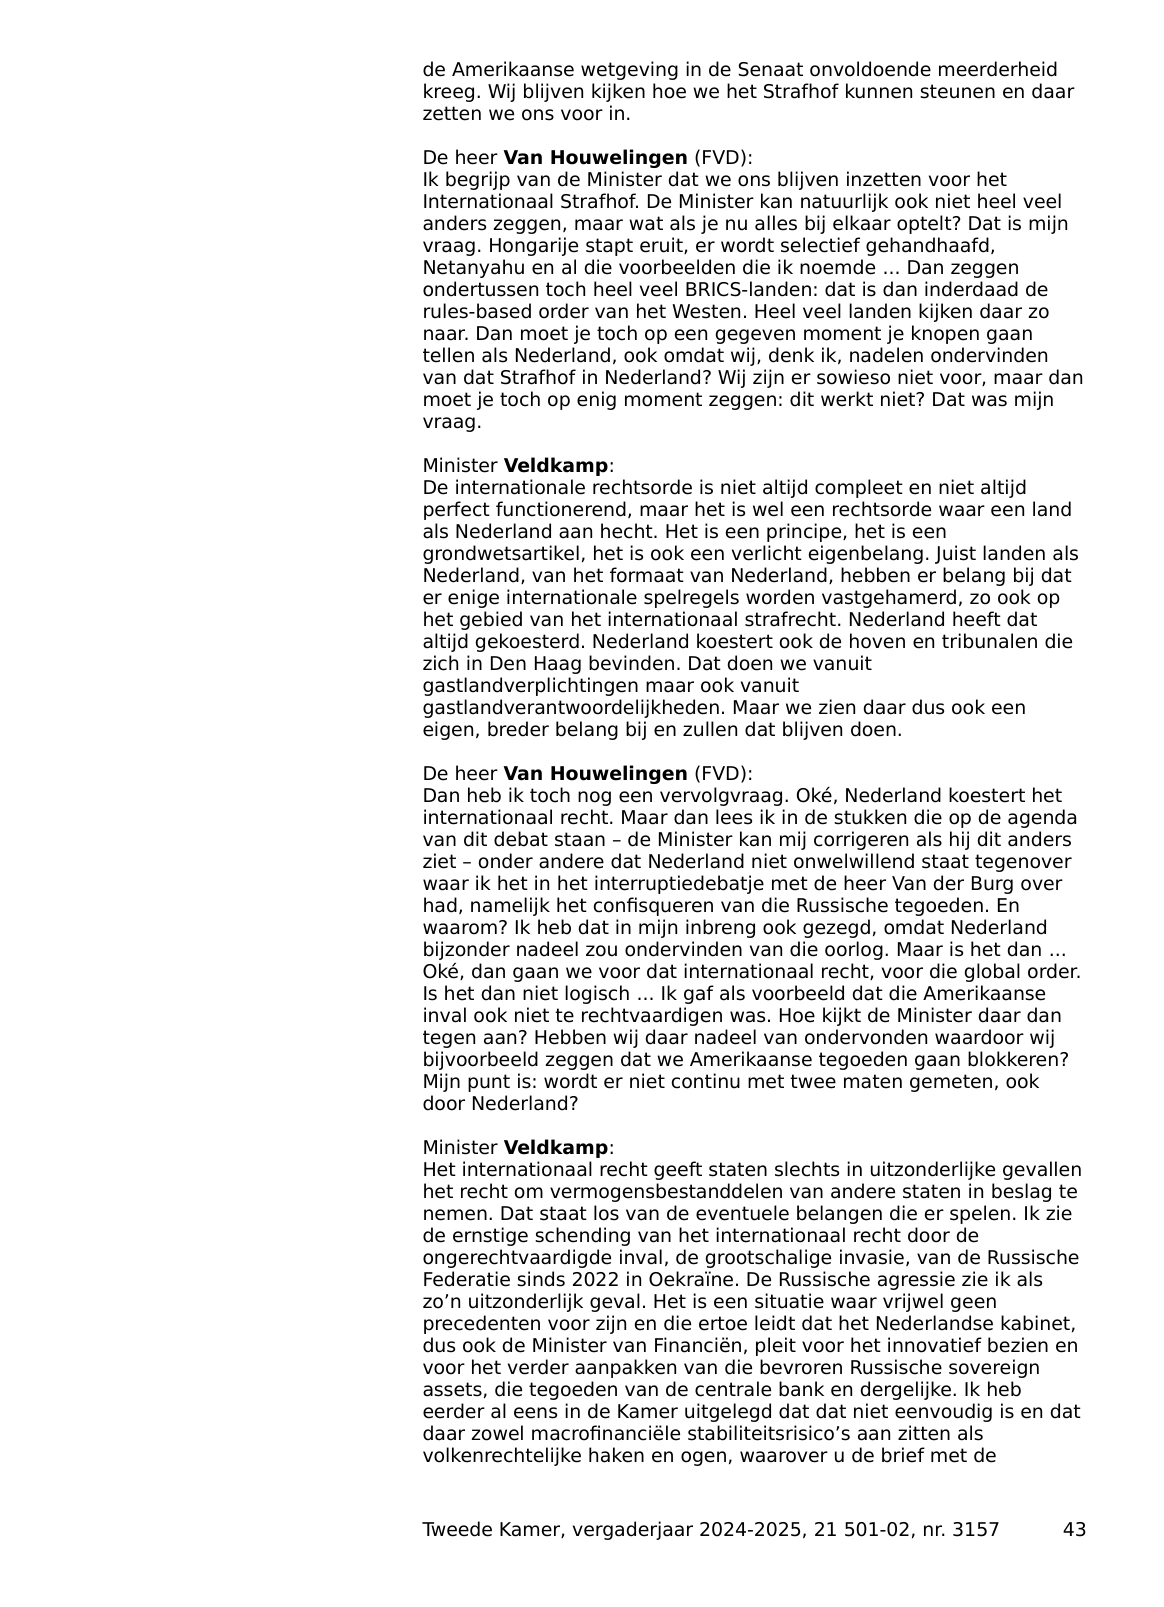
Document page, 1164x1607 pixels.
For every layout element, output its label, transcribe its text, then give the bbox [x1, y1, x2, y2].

text de Amerikaanse wetgeving in de Senaat onvoldoende meerderheid kreeg. Wij blijven kijken hoe we het Strafhof kunnen steunen en daar zetten we ons voor in. [422, 59, 1087, 125]
text De heer Van Houwelingen (FVD): [422, 147, 1087, 169]
text De heer Van Houwelingen (FVD): [422, 763, 1087, 785]
text Het internationaal recht geeft staten slechts in uitzonderlijke gevallen het recht om vermogensbestanddelen van andere staten in beslag te nemen. Dat staat los van de eventuele belangen die er spelen. Ik zie de ernstige schending van het internationaal recht door de ongerechtvaardigde inval, de grootschalige invasie, van de Russische Federatie sinds 2022 in Oekraïne. De Russische agressie zie ik als zo’n uitzonderlijk geval. Het is een situatie waar vrijwel geen precedenten voor zijn en die ertoe leidt dat het Nederlandse kabinet, dus ook de Minister van Financiën, pleit voor het innovatief bezien en voor het verder aanpakken van die bevroren Russische sovereign assets, die tegoeden van de centrale bank en dergelijke. Ik heb eerder al eens in de Kamer uitgelegd dat dat niet eenvoudig is en dat daar zowel macrofinanciële stabiliteitsrisico’s aan zitten als volkenrechtelijke haken en ogen, waarover u de brief met de [422, 1159, 1087, 1467]
text De internationale rechtsorde is niet altijd compleet en niet altijd perfect functionerend, maar het is wel een rechtsorde waar een land als Nederland aan hecht. Het is een principe, het is een grondwetsartikel, het is ook een verlicht eigenbelang. Juist landen als Nederland, van het formaat van Nederland, hebben er belang bij dat er enige internationale spelregels worden vastgehamerd, zo ook op het gebied van het internationaal strafrecht. Nederland heeft dat altijd gekoesterd. Nederland koestert ook de hoven en tribunalen die zich in Den Haag bevinden. Dat doen we vanuit gastlandverplichtingen maar ook vanuit gastlandverantwoordelijkheden. Maar we zien daar dus ook een eigen, breder belang bij en zullen dat blijven doen. [422, 477, 1087, 741]
text Ik begrijp van de Minister dat we ons blijven inzetten voor het Internationaal Strafhof. De Minister kan natuurlijk ook niet heel veel anders zeggen, maar wat als je nu alles bij elkaar optelt? Dat is mijn vraag. Hongarije stapt eruit, er wordt selectief gehandhaafd, Netanyahu en al die voorbeelden die ik noemde ... Dan zeggen ondertussen toch heel veel BRICS-landen: dat is dan inderdaad de rules-based order van het Westen. Heel veel landen kijken daar zo naar. Dan moet je toch op een gegeven moment je knopen gaan tellen als Nederland, ook omdat wij, denk ik, nadelen ondervinden van dat Strafhof in Nederland? Wij zijn er sowieso niet voor, maar dan moet je toch op enig moment zeggen: dit werkt niet? Dat was mijn vraag. [422, 169, 1087, 433]
text Minister Veldkamp: [422, 1137, 1087, 1159]
text Dan heb ik toch nog een vervolgvraag. Oké, Nederland koestert het internationaal recht. Maar dan lees ik in de stukken die op de agenda van dit debat staan – de Minister kan mij corrigeren als hij dit anders ziet – onder andere dat Nederland niet onwelwillend staat tegenover waar ik het in het interruptiedebatje met de heer Van der Burg over had, namelijk het confisqueren van die Russische tegoeden. En waarom? Ik heb dat in mijn inbreng ook gezegd, omdat Nederland bijzonder nadeel zou ondervinden van die oorlog. Maar is het dan ... Oké, dan gaan we voor dat internationaal recht, voor die global order. Is het dan niet logisch ... Ik gaf als voorbeeld dat die Amerikaanse inval ook niet te rechtvaardigen was. Hoe kijkt de Minister daar dan tegen aan? Hebben wij daar nadeel van ondervonden waardoor wij bijvoorbeeld zeggen dat we Amerikaanse tegoeden gaan blokkeren? Mijn punt is: wordt er niet continu met twee maten gemeten, ook door Nederland? [422, 785, 1087, 1115]
text Minister Veldkamp: [422, 455, 1087, 477]
